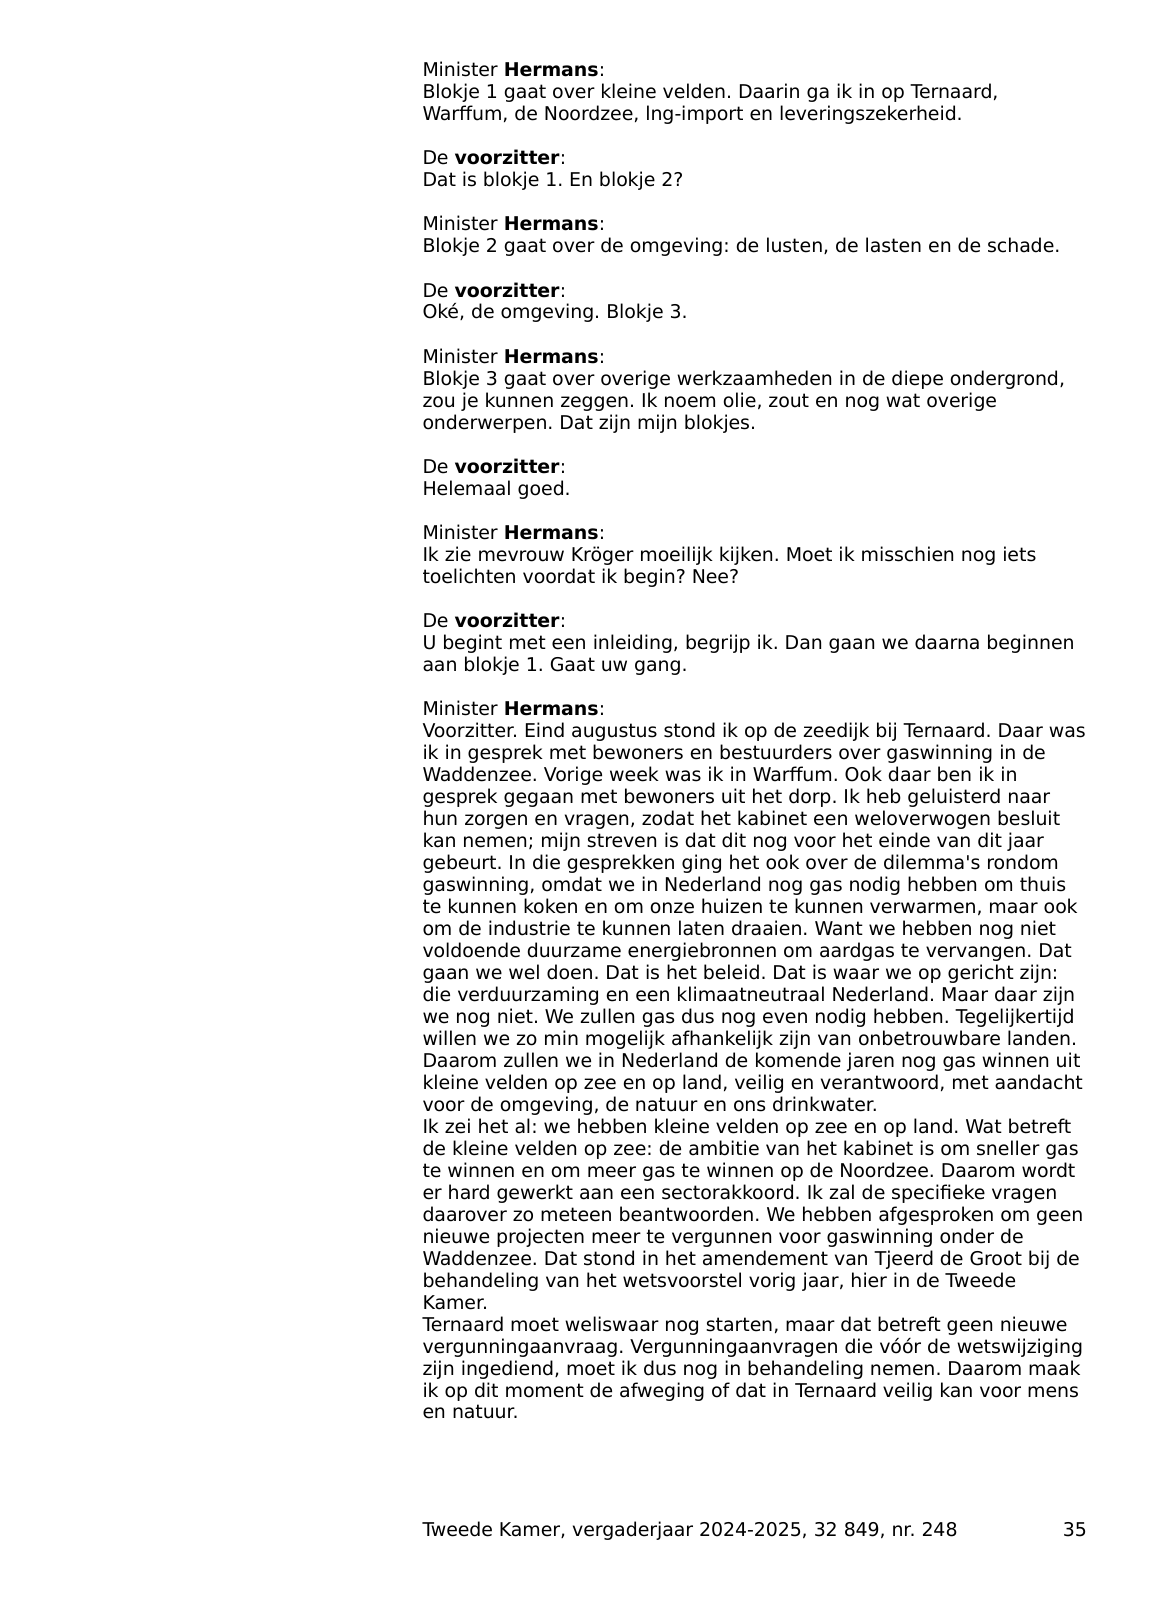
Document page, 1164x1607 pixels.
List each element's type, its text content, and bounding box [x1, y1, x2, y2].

text Blokje 2 gaat over de omgeving: de lusten, de lasten en de schade. [422, 235, 1087, 257]
text Minister Hermans: [422, 698, 1087, 720]
text Voorzitter. Eind augustus stond ik op de zeedijk bij Ternaard. Daar was ik in gesprek met bewoners en bestuurders over gaswinning in de Waddenzee. Vorige week was ik in Warffum. Ook daar ben ik in gesprek gegaan met bewoners uit het dorp. Ik heb geluisterd naar hun zorgen en vragen, zodat het kabinet een weloverwogen besluit kan nemen; mijn streven is dat dit nog voor het einde van dit jaar gebeurt. In die gesprekken ging het ook over de dilemma's rondom gaswinning, omdat we in Nederland nog gas nodig hebben om thuis te kunnen koken en om onze huizen te kunnen verwarmen, maar ook om de industrie te kunnen laten draaien. Want we hebben nog niet voldoende duurzame energiebronnen om aardgas te vervangen. Dat gaan we wel doen. Dat is het beleid. Dat is waar we op gericht zijn: die verduurzaming en een klimaatneutraal Nederland. Maar daar zijn we nog niet. We zullen gas dus nog even nodig hebben. Tegelijkertijd willen we zo min mogelijk afhankelijk zijn van onbetrouwbare landen. Daarom zullen we in Nederland de komende jaren nog gas winnen uit kleine velden op zee en op land, veilig en verantwoord, met aandacht voor de omgeving, de natuur en ons drinkwater. [422, 720, 1087, 1116]
text Blokje 1 gaat over kleine velden. Daarin ga ik in op Ternaard, Warffum, de Noordzee, lng-import en leveringszekerheid. [422, 81, 1087, 125]
text Oké, de omgeving. Blokje 3. [422, 301, 1087, 323]
text Ik zie mevrouw Kröger moeilijk kijken. Moet ik misschien nog iets toelichten voordat ik begin? Nee? [422, 544, 1087, 588]
text Helemaal goed. [422, 478, 1087, 500]
text U begint met een inleiding, begrijp ik. Dan gaan we daarna beginnen aan blokje 1. Gaat uw gang. [422, 632, 1087, 676]
text Minister Hermans: [422, 59, 1087, 81]
text De voorzitter: [422, 279, 1087, 301]
text De voorzitter: [422, 147, 1087, 169]
text Blokje 3 gaat over overige werkzaamheden in de diepe ondergrond, zou je kunnen zeggen. Ik noem olie, zout en nog wat overige onderwerpen. Dat zijn mijn blokjes. [422, 368, 1087, 433]
text De voorzitter: [422, 610, 1087, 632]
text Minister Hermans: [422, 522, 1087, 544]
text Ik zei het al: we hebben kleine velden op zee en op land. Wat betreft de kleine velden op zee: de ambitie van het kabinet is om sneller gas te winnen en om meer gas te winnen op de Noordzee. Daarom wordt er hard gewerkt aan een sectorakkoord. Ik zal de specifieke vragen daarover zo meteen beantwoorden. We hebben afgesproken om geen nieuwe projecten meer te vergunnen voor gaswinning onder de Waddenzee. Dat stond in het amendement van Tjeerd de Groot bij de behandeling van het wetsvoorstel vorig jaar, hier in de Tweede Kamer. [422, 1116, 1087, 1313]
text Minister Hermans: [422, 213, 1087, 235]
text Dat is blokje 1. En blokje 2? [422, 169, 1087, 191]
text De voorzitter: [422, 456, 1087, 478]
text Minister Hermans: [422, 346, 1087, 368]
text Ternaard moet weliswaar nog starten, maar dat betreft geen nieuwe vergunningaanvraag. Vergunningaanvragen die vóór de wetswijziging zijn ingediend, moet ik dus nog in behandeling nemen. Daarom maak ik op dit moment de afweging of dat in Ternaard veilig kan voor mens en natuur. [422, 1313, 1087, 1423]
